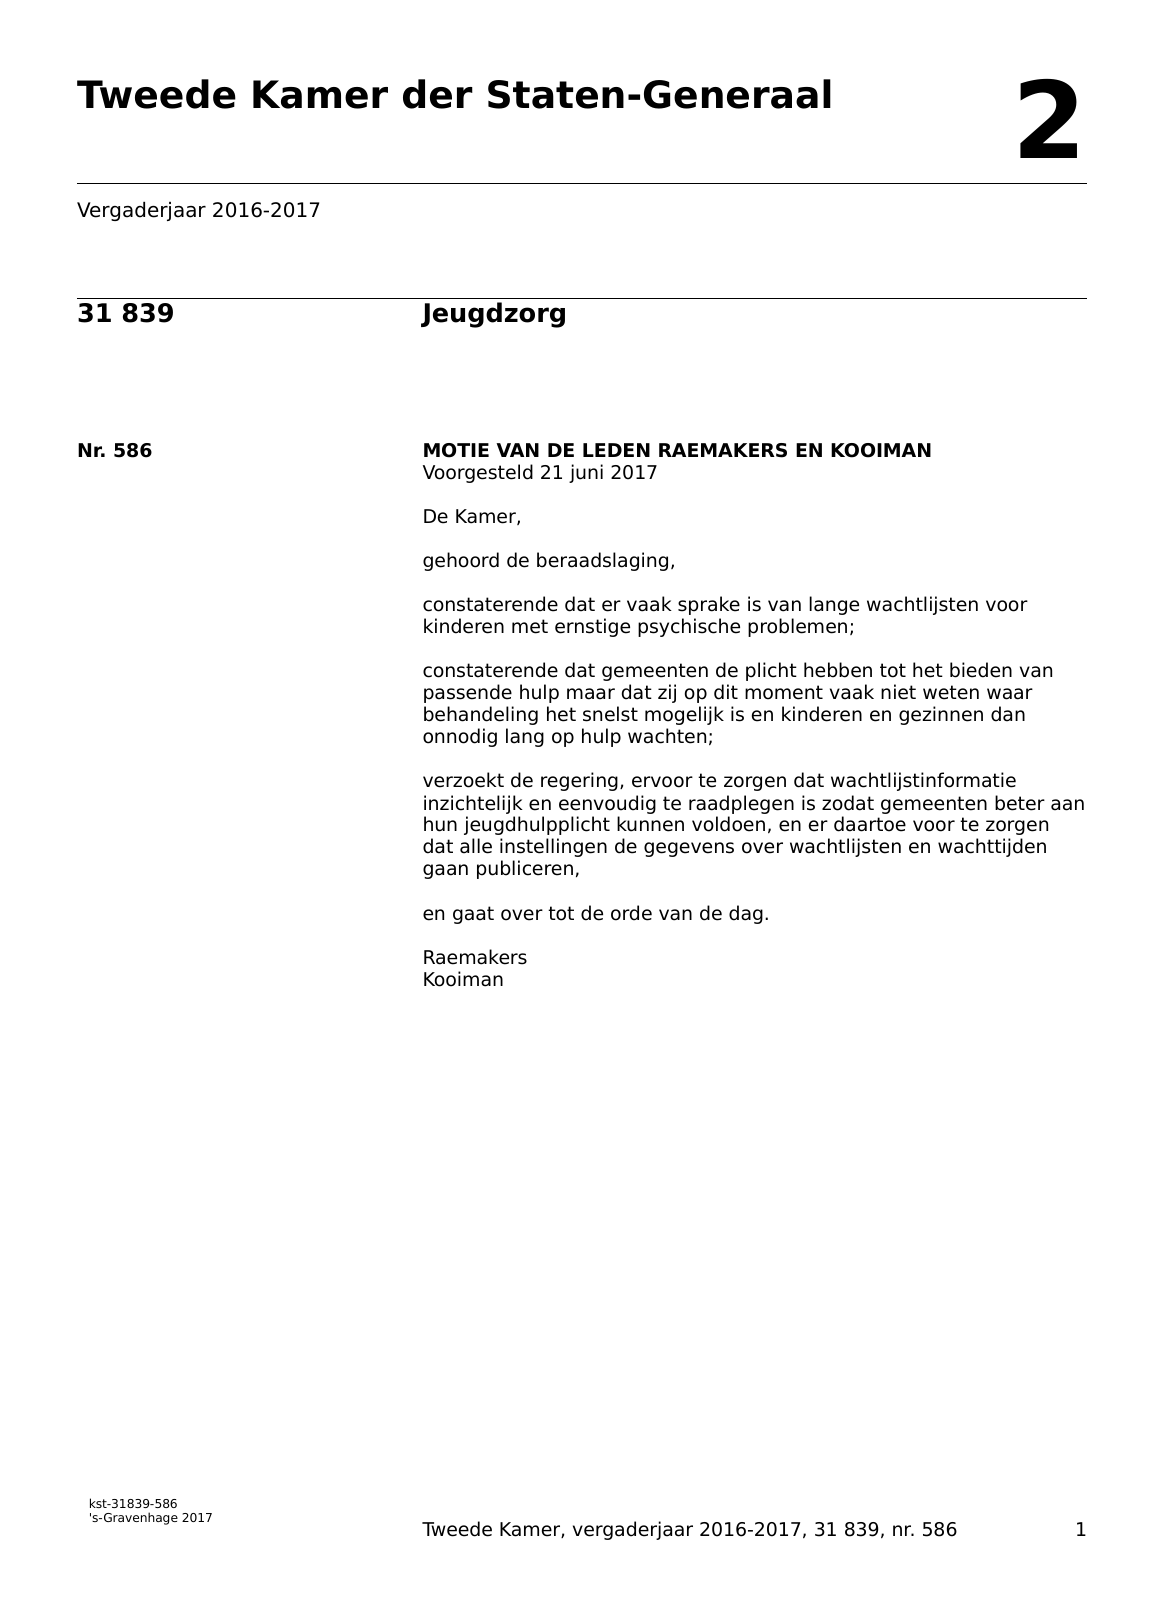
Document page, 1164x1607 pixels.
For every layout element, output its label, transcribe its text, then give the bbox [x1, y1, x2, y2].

text gehoord de beraadslaging, [422, 550, 1087, 572]
table_cell Vergaderjaar 2016-2017 [77, 184, 1087, 298]
text kst-31839-586 [88, 1497, 323, 1511]
text constaterende dat er vaak sprake is van lange wachtlijsten voor kinderen met ernstige psychische problemen; [422, 594, 1087, 638]
text constaterende dat gemeenten de plicht hebben tot het bieden van passende hulp maar dat zij op dit moment vaak niet weten waar behandeling het snelst mogelijk is en kinderen en gezinnen dan onnodig lang op hulp wachten; [422, 660, 1087, 748]
text verzoekt de regering, ervoor te zorgen dat wachtlijstinformatie inzichtelijk en eenvoudig te raadplegen is zodat gemeenten beter aan hun jeugdhulpplicht kunnen voldoen, en er daartoe voor te zorgen dat alle instellingen de gegevens over wachtlijsten en wachttijden gaan publiceren, [422, 770, 1087, 880]
subtitle 31 839 Jeugdzorg [77, 299, 1087, 329]
table_header 2 [886, 59, 1087, 183]
text 's-Gravenhage 2017 [88, 1511, 323, 1525]
subtitle Nr. 586 MOTIE VAN DE LEDEN RAEMAKERS EN KOOIMAN [77, 440, 1087, 462]
text Raemakers [422, 947, 1087, 969]
table_header Tweede Kamer der Staten-Generaal [77, 59, 886, 183]
text en gaat over tot de orde van de dag. [422, 902, 1087, 924]
text Kooiman [422, 969, 1087, 991]
text De Kamer, [422, 506, 1087, 528]
text Voorgesteld 21 juni 2017 [422, 462, 1087, 484]
